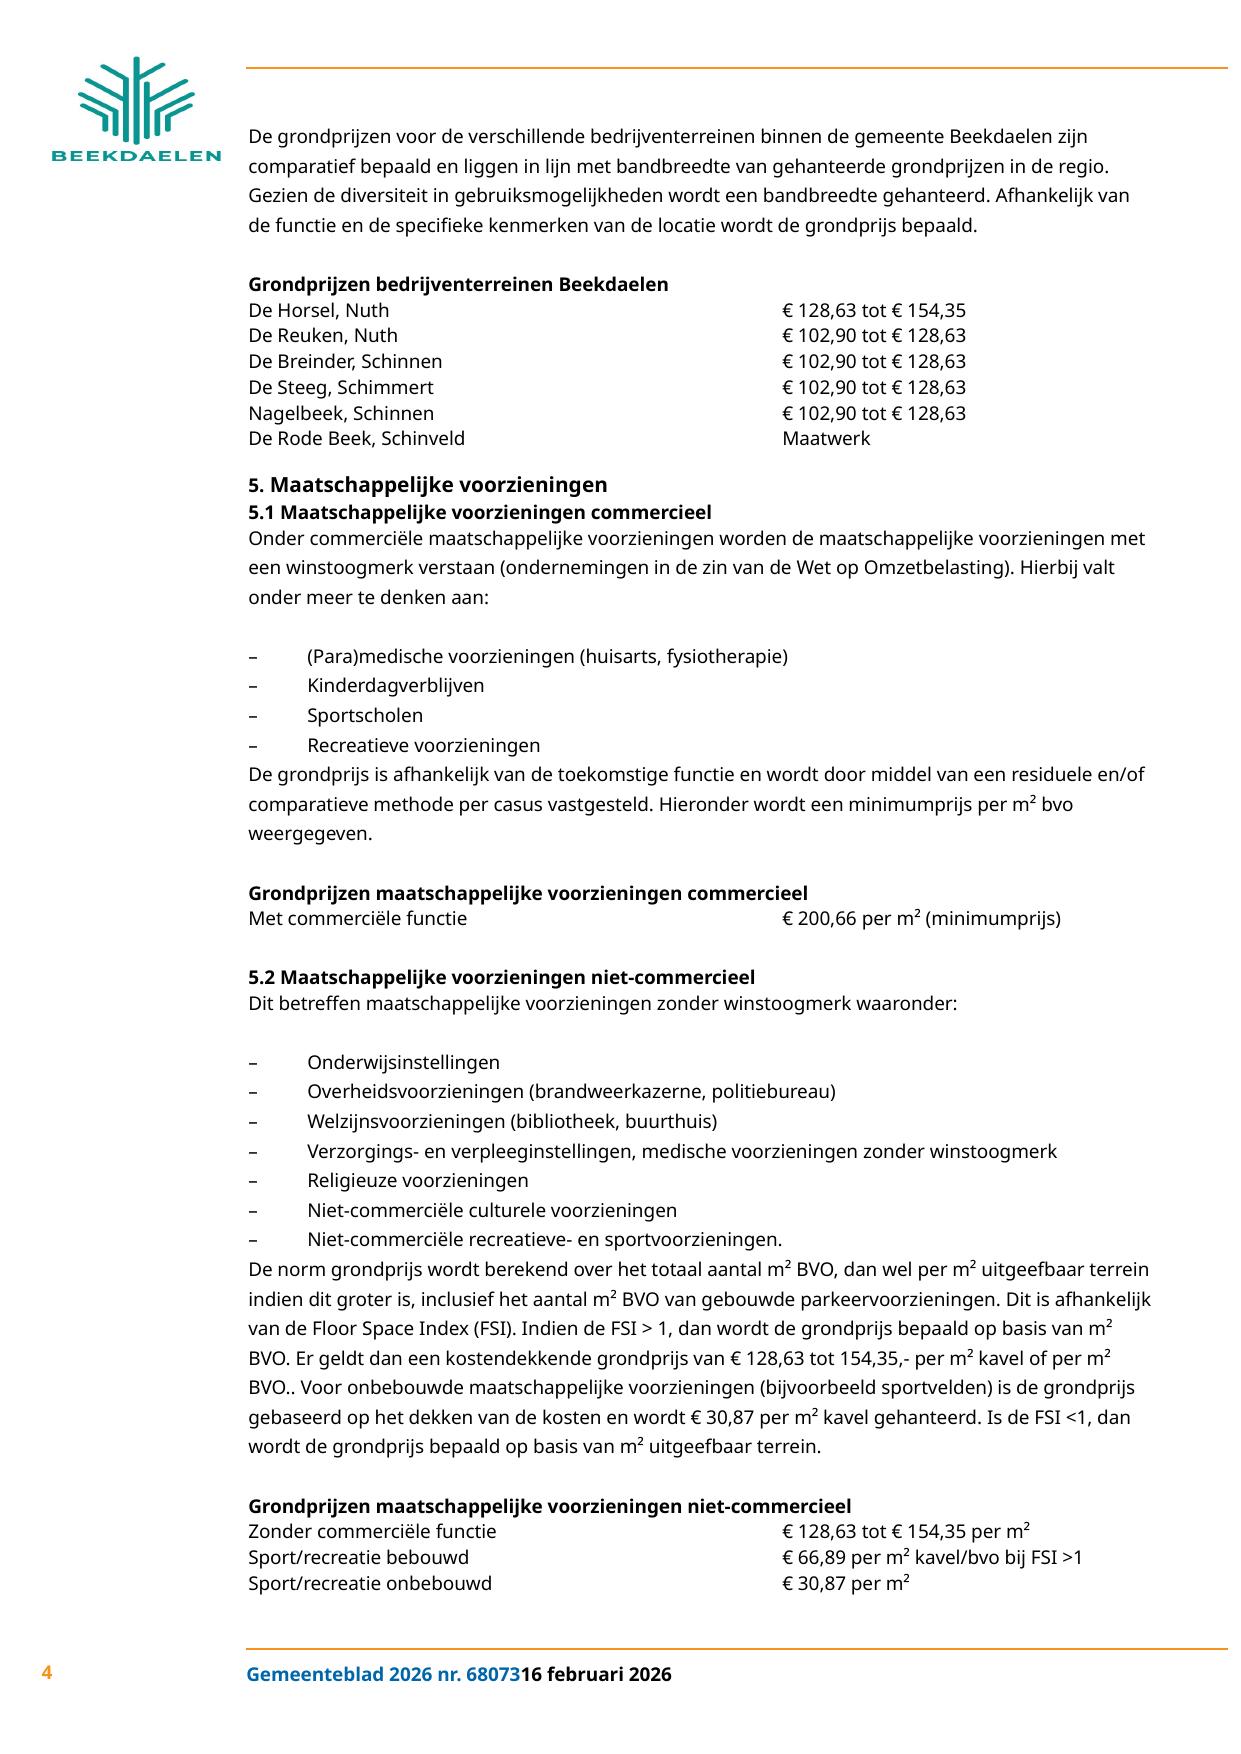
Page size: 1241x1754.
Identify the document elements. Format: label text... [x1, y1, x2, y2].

picture [41, 47, 231, 172]
text Dit betreffen maatschappelijke voorzieningen zonder winstoogmerk waaronder: [248, 990, 1152, 1016]
text De norm grondprijs wordt berekend over het totaal aantal m² BVO, dan wel per m² uitgeefbaar terrein indien dit groter is, inclusief het aantal m² BVO van gebouwde parkeervoorzieningen. Dit is afhankelijk van de Floor Space Index (FSI). Indien de FSI > 1, dan wordt de grondprijs bepaald op basis van m² BVO. Er geldt dan een kostendekkende grondprijs van € 128,63 tot 154,35,- per m² kavel of per m² BVO.. Voor onbebouwde maatschappelijke voorzieningen (bijvoorbeeld sportvelden) is de grondprijs gebaseerd op het dekken van de kosten en wordt € 30,87 per m² kavel gehanteerd. Is de FSI <1, dan wordt de grondprijs bepaald op basis van m² uitgeefbaar terrein. [248, 1256, 1152, 1459]
table_cell € 102,90 tot € 128,63 [782, 349, 1152, 374]
table_cell De Steeg, Schimmert [248, 374, 782, 400]
table_cell De Rode Beek, Schinveld [248, 426, 782, 451]
table_cell De Horsel, Nuth [248, 297, 782, 323]
list Sportscholen [248, 702, 1152, 728]
text De grondprijzen voor de verschillende bedrijventerreinen binnen de gemeente Beekdaelen zijn comparatief bepaald en liggen in lijn met bandbreedte van gehanteerde grondprijzen in de regio. Gezien de diversiteit in gebruiksmogelijkheden wordt een bandbreedte gehanteerd. Afhankelijk van de functie en de specifieke kenmerken van de locatie wordt de grondprijs bepaald. [248, 123, 1152, 238]
list Verzorgings- en verpleeginstellingen, medische voorzieningen zonder winstoogmerk [248, 1138, 1152, 1163]
table_cell € 66,89 per m² kavel/bvo bij FSI >1 [782, 1544, 1152, 1570]
table_cell € 102,90 tot € 128,63 [782, 374, 1152, 400]
list Religieuze voorzieningen [248, 1167, 1152, 1193]
list Recreatieve voorzieningen [248, 732, 1152, 758]
list Niet-commerciële recreatieve- en sportvoorzieningen. [248, 1227, 1152, 1252]
table_cell Met commerciële functie [248, 906, 782, 931]
list Kinderdagverblijven [248, 673, 1152, 698]
text 5.2 Maatschappelijke voorzieningen niet-commercieel [248, 964, 1152, 990]
text 5.1 Maatschappelijke voorzieningen commercieel [248, 499, 1152, 525]
text De grondprijs is afhankelijk van de toekomstige functie en wordt door middel van een residuele en/of comparatieve methode per casus vastgesteld. Hieronder wordt een minimumprijs per m² bvo weergegeven. [248, 761, 1152, 846]
table_cell De Breinder, Schinnen [248, 349, 782, 374]
list (Para)medische voorzieningen (huisarts, fysiotherapie) [248, 643, 1152, 669]
list Welzijnsvoorzieningen (bibliotheek, buurthuis) [248, 1108, 1152, 1134]
list Onderwijsinstellingen [248, 1049, 1152, 1075]
text Onder commerciële maatschappelijke voorzieningen worden de maatschappelijke voorzieningen met een winstoogmerk verstaan (ondernemingen in de zin van de Wet op Omzetbelasting). Hierbij valt onder meer te denken aan: [248, 525, 1152, 610]
table_cell € 128,63 tot € 154,35 per m² [782, 1519, 1152, 1544]
table_cell € 30,87 per m² [782, 1570, 1152, 1596]
table_header Grondprijzen maatschappelijke voorzieningen commercieel [248, 880, 1152, 906]
list Overheidsvoorzieningen (brandweerkazerne, politiebureau) [248, 1079, 1152, 1104]
text 5. Maatschappelijke voorzieningen [248, 471, 1152, 499]
table_cell Sport/recreatie onbebouwd [248, 1570, 782, 1596]
table_cell € 102,90 tot € 128,63 [782, 323, 1152, 348]
table_cell Nagelbeek, Schinnen [248, 400, 782, 426]
table_cell Maatwerk [782, 426, 1152, 451]
table_header Grondprijzen bedrijventerreinen Beekdaelen [248, 271, 782, 297]
table_cell De Reuken, Nuth [248, 323, 782, 348]
list Niet-commerciële culturele voorzieningen [248, 1197, 1152, 1223]
table_cell Sport/recreatie bebouwd [248, 1544, 782, 1570]
table_header Grondprijzen maatschappelijke voorzieningen niet-commercieel [248, 1493, 1152, 1519]
table_cell € 128,63 tot € 154,35 [782, 297, 1152, 323]
table_header [782, 271, 1152, 297]
table_cell Zonder commerciële functie [248, 1519, 782, 1544]
table_cell € 200,66 per m² (minimumprijs) [782, 906, 1152, 931]
table_cell € 102,90 tot € 128,63 [782, 400, 1152, 426]
